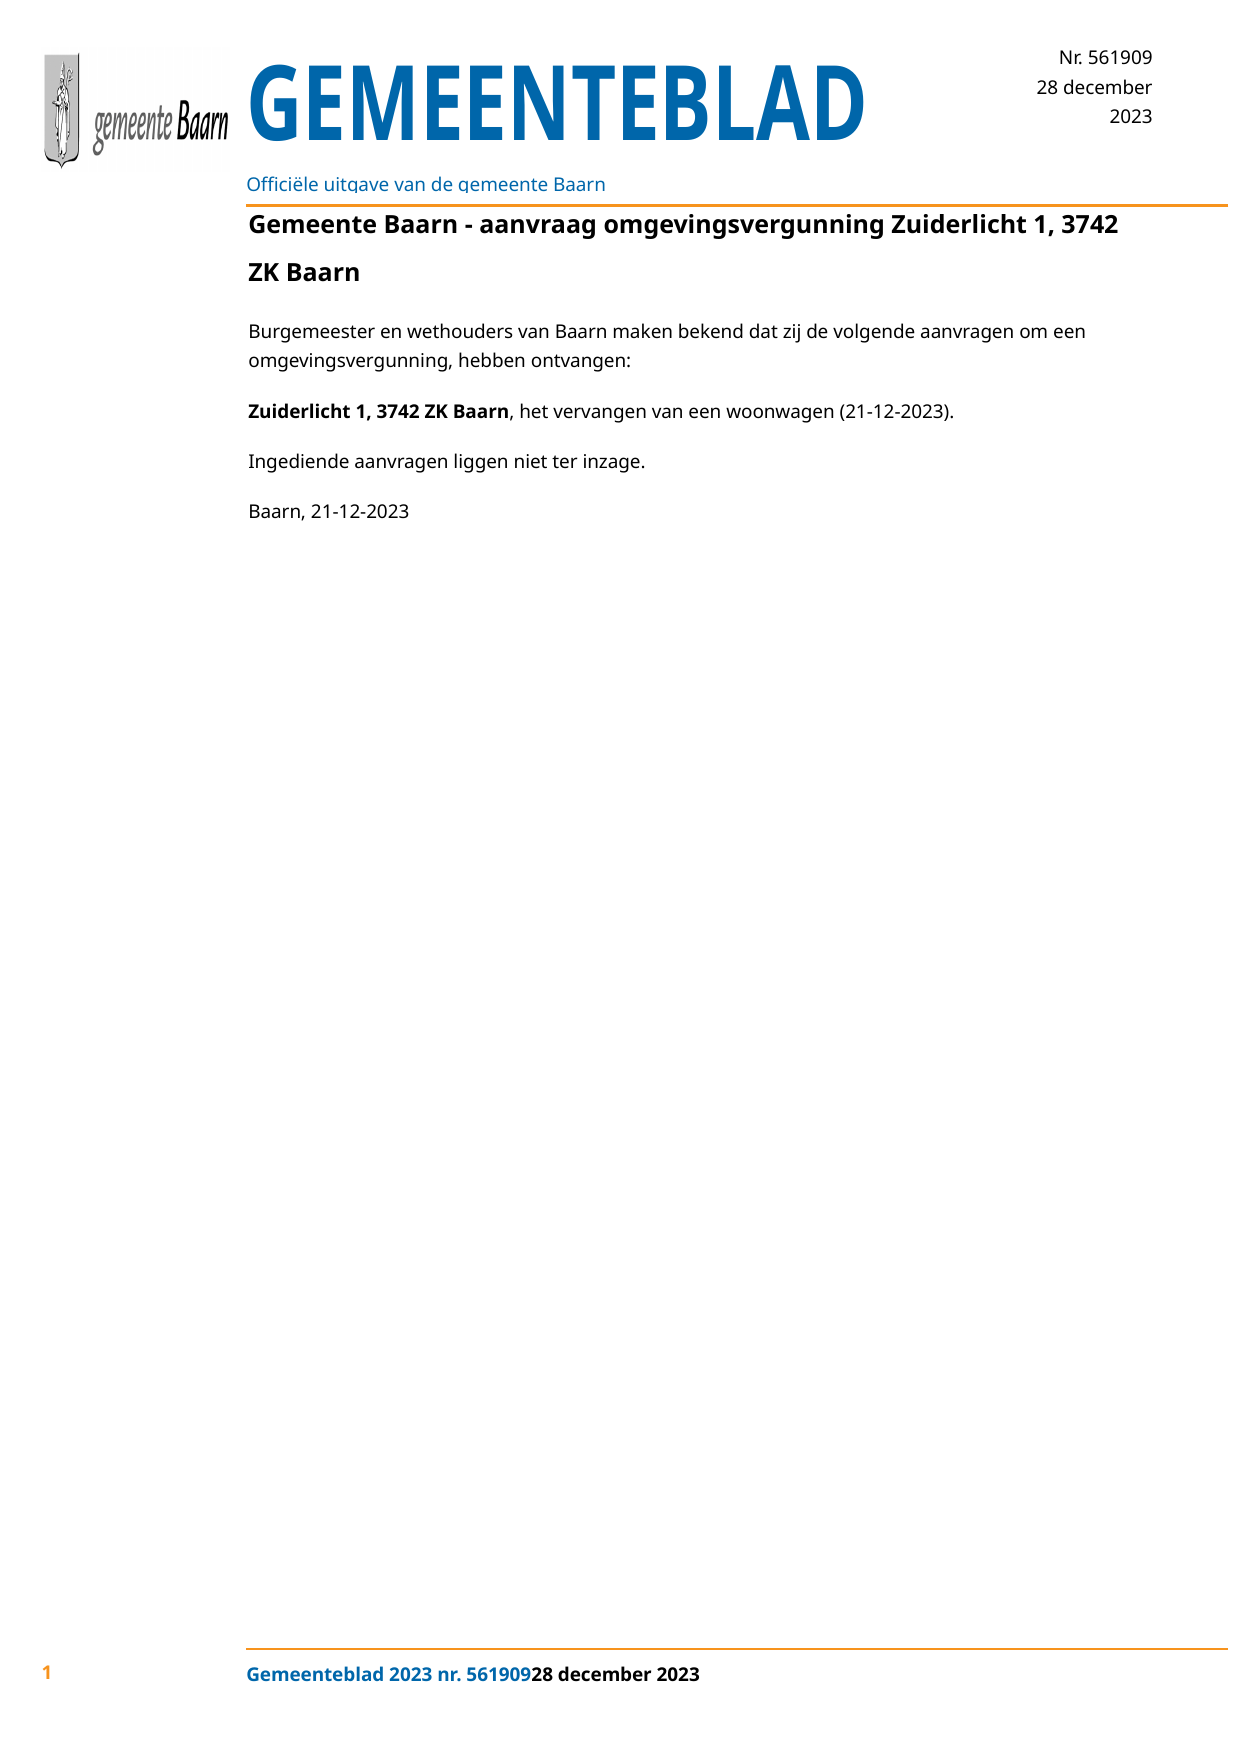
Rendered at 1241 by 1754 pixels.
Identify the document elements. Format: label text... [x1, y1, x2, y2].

text Zuiderlicht 1, 3742 ZK Baarn, het vervangen van een woonwagen (21-12-2023). [248, 398, 1152, 424]
text Ingediende aanvragen liggen niet ter inzage. [248, 448, 1152, 474]
text Gemeente Baarn - aanvraag omgevingsvergunning Zuiderlicht 1, 3742 ZK Baarn [248, 207, 1152, 288]
text Baarn, 21-12-2023 [248, 499, 1152, 524]
text Burgemeester en wethouders van Baarn maken bekend dat zij de volgende aanvragen om een omgevingsvergunning, hebben ontvangen: [248, 318, 1152, 373]
picture [41, 47, 231, 172]
